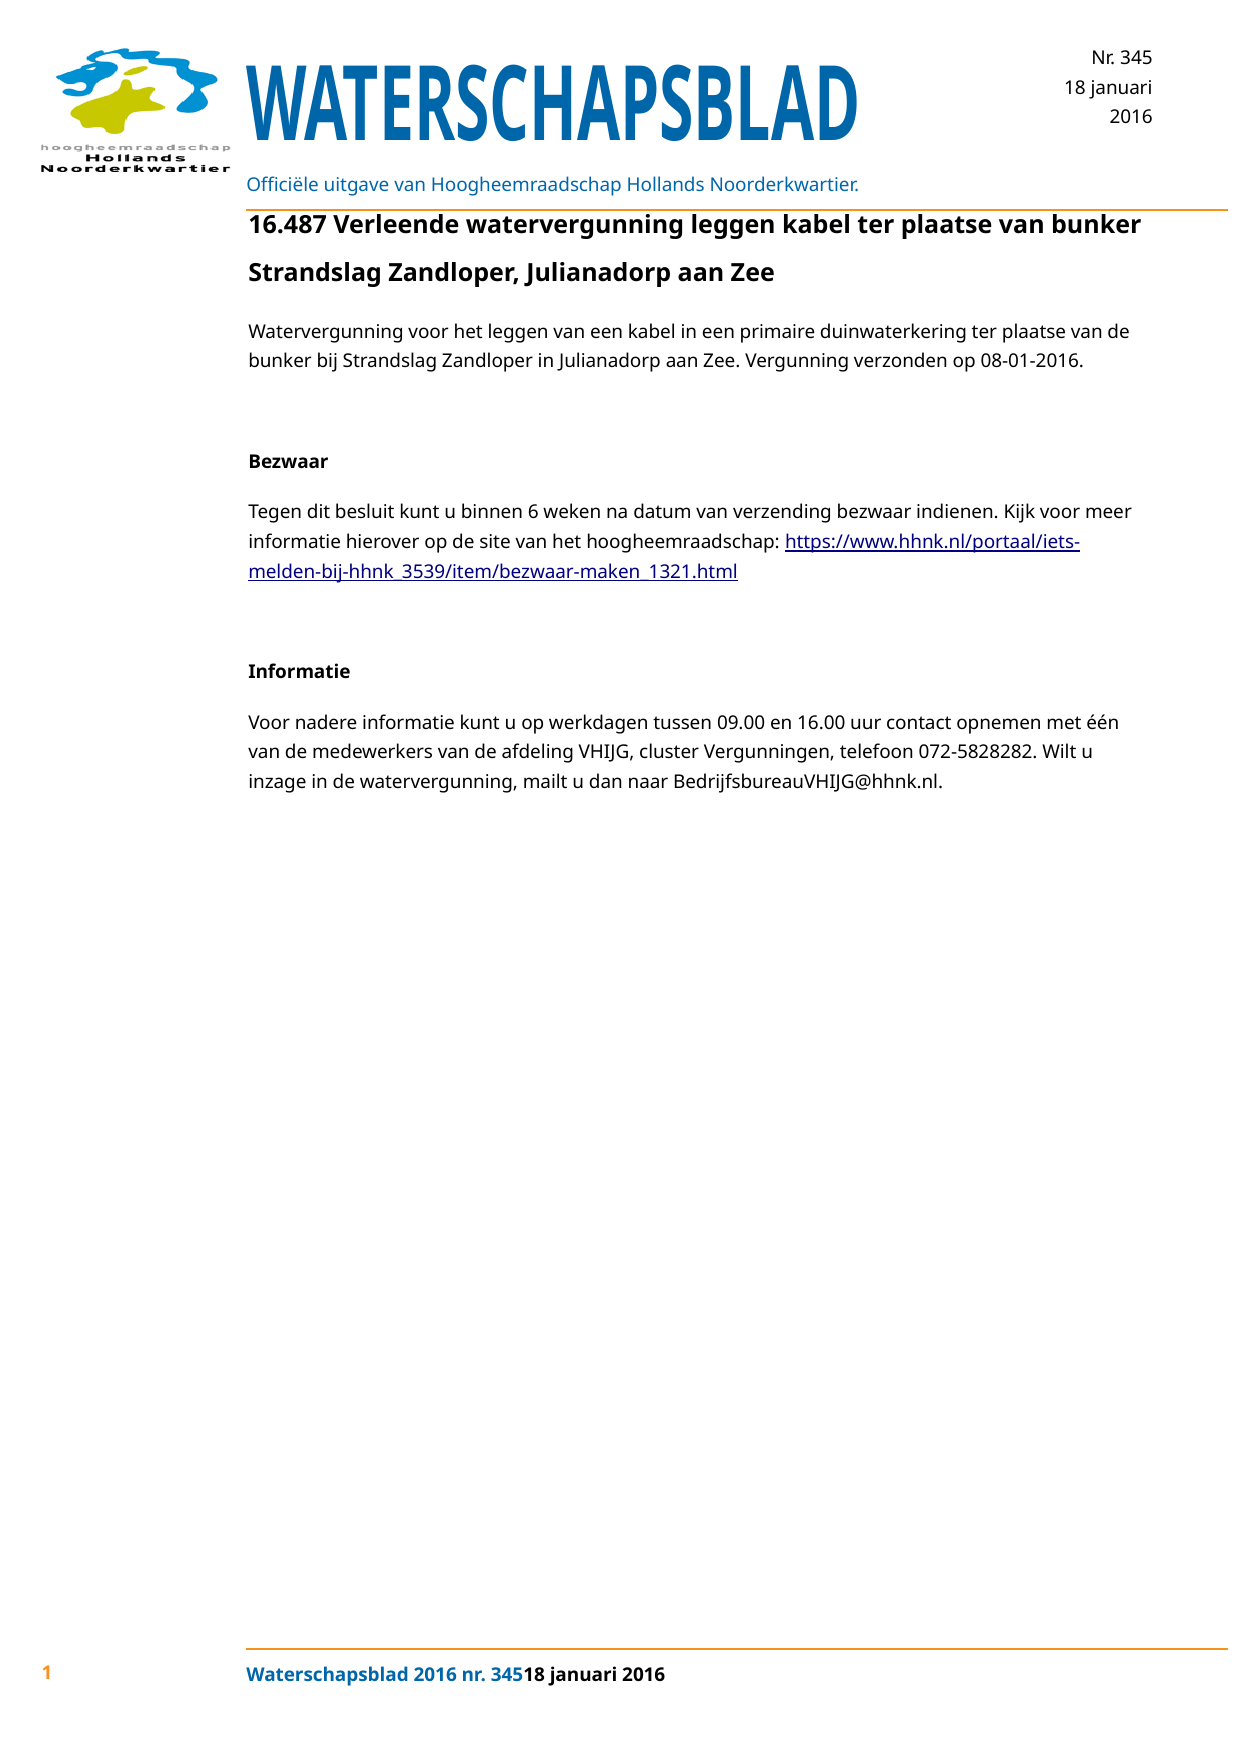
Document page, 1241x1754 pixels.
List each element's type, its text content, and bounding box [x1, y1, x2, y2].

text Informatie [248, 659, 1152, 684]
text 16.487 Verleende watervergunning leggen kabel ter plaatse van bunker Strandslag Zandloper, Julianadorp aan Zee [248, 211, 1152, 288]
text Tegen dit besluit kunt u binnen 6 weken na datum van verzending bezwaar indienen. Kijk voor meer informatie hierover op de site van het hoogheemraadschap: https://www.hhnk.nl/portaal/iets-melden-bij-hhnk_3539/item/bezwaar-maken_1321.html [248, 499, 1152, 584]
text Watervergunning voor het leggen van een kabel in een primaire duinwaterkering ter plaatse van de bunker bij Strandslag Zandloper in Julianadorp aan Zee. Vergunning verzonden op 08-01-2016. [248, 318, 1152, 373]
picture [41, 47, 231, 172]
text Bezwaar [248, 448, 1152, 474]
text Voor nadere informatie kunt u op werkdagen tussen 09.00 en 16.00 uur contact opnemen met één van de medewerkers van de afdeling VHIJG, cluster Vergunningen, telefoon 072-5828282. Wilt u inzage in de watervergunning, mailt u dan naar BedrijfsbureauVHIJG@hhnk.nl. [248, 709, 1152, 794]
